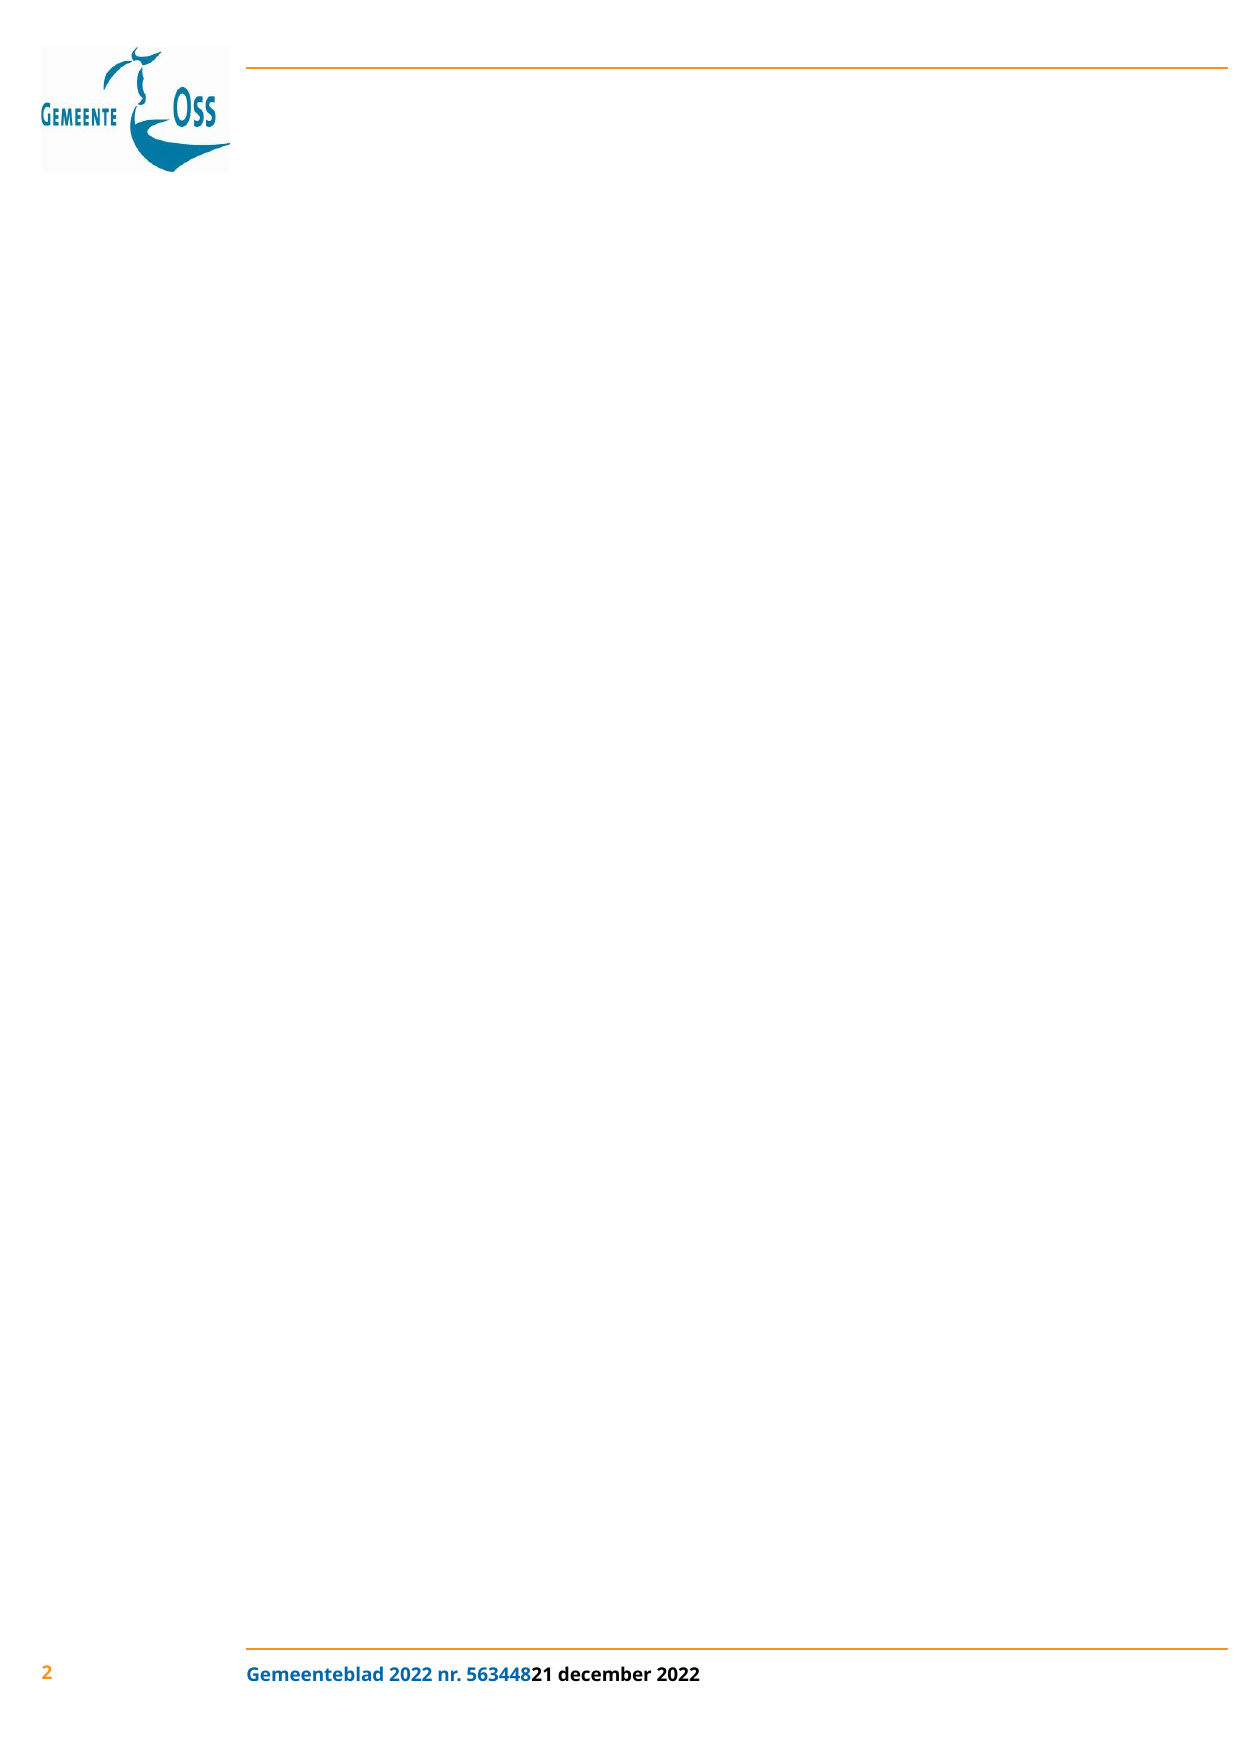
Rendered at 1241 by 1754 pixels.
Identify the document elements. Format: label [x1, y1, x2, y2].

picture [41, 47, 231, 172]
